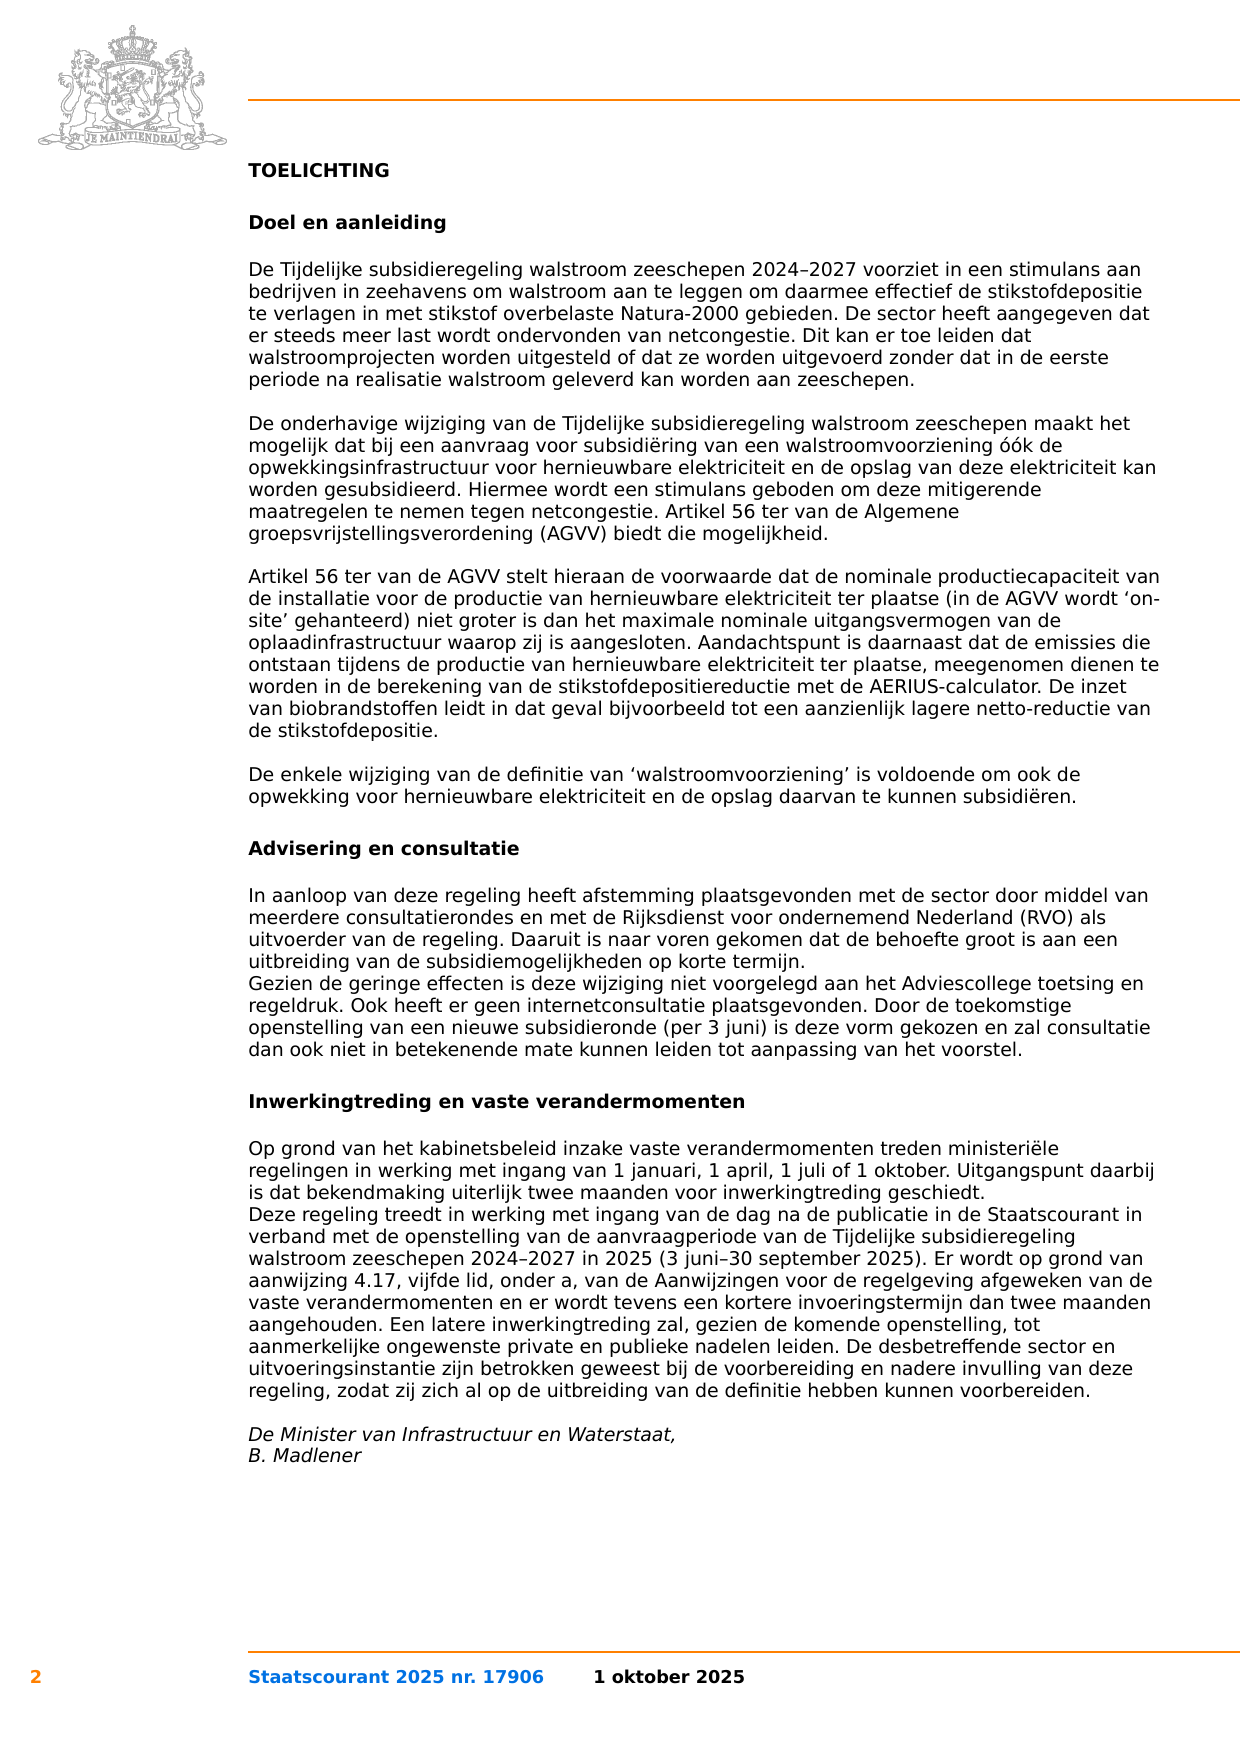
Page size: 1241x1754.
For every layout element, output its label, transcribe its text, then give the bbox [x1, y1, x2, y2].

text Gezien de geringe effecten is deze wijziging niet voorgelegd aan het Adviescollege toetsing en regeldruk. Ook heeft er geen internetconsultatie plaatsgevonden. Door de toekomstige openstelling van een nieuwe subsidieronde (per 3 juni) is deze vorm gekozen en zal consultatie dan ook niet in betekenende mate kunnen leiden tot aanpassing van het voorstel. [248, 973, 1163, 1061]
subtitle Advisering en consultatie [248, 838, 1163, 860]
text De onderhavige wijziging van de Tijdelijke subsidieregeling walstroom zeeschepen maakt het mogelijk dat bij een aanvraag voor subsidiëring van een walstroomvoorziening óók de opwekkingsinfrastructuur voor hernieuwbare elektriciteit en de opslag van deze elektriciteit kan worden gesubsidieerd. Hiermee wordt een stimulans geboden om deze mitigerende maatregelen te nemen tegen netcongestie. Artikel 56 ter van de Algemene groepsvrijstellingsverordening (AGVV) biedt die mogelijkheid. [248, 413, 1163, 544]
picture [38, 25, 227, 150]
subtitle Inwerkingtreding en vaste verandermomenten [248, 1091, 1163, 1113]
text De enkele wijziging van de definitie van ‘walstroomvoorziening’ is voldoende om ook de opwekking voor hernieuwbare elektriciteit en de opslag daarvan te kunnen subsidiëren. [248, 764, 1163, 808]
text In aanloop van deze regeling heeft afstemming plaatsgevonden met de sector door middel van meerdere consultatierondes en met de Rijksdienst voor ondernemend Nederland (RVO) als uitvoerder van de regeling. Daaruit is naar voren gekomen dat de behoefte groot is aan een uitbreiding van de subsidiemogelijkheden op korte termijn. [248, 885, 1163, 973]
text Artikel 56 ter van de AGVV stelt hieraan de voorwaarde dat de nominale productiecapaciteit van de installatie voor de productie van hernieuwbare elektriciteit ter plaatse (in de AGVV wordt ‘on-site’ gehanteerd) niet groter is dan het maximale nominale uitgangsvermogen van de oplaadinfrastructuur waarop zij is aangesloten. Aandachtspunt is daarnaast dat de emissies die ontstaan tijdens de productie van hernieuwbare elektriciteit ter plaatse, meegenomen dienen te worden in de berekening van de stikstofdepositiereductie met de AERIUS-calculator. De inzet van biobrandstoffen leidt in dat geval bijvoorbeeld tot een aanzienlijk lagere netto-reductie van de stikstofdepositie. [248, 566, 1163, 742]
text Op grond van het kabinetsbeleid inzake vaste verandermomenten treden ministeriële regelingen in werking met ingang van 1 januari, 1 april, 1 juli of 1 oktober. Uitgangspunt daarbij is dat bekendmaking uiterlijk twee maanden voor inwerkingtreding geschiedt. [248, 1138, 1163, 1204]
text De Tijdelijke subsidieregeling walstroom zeeschepen 2024–2027 voorziet in een stimulans aan bedrijven in zeehavens om walstroom aan te leggen om daarmee effectief de stikstofdepositie te verlagen in met stikstof overbelaste Natura-2000 gebieden. De sector heeft aangegeven dat er steeds meer last wordt ondervonden van netcongestie. Dit kan er toe leiden dat walstroomprojecten worden uitgesteld of dat ze worden uitgevoerd zonder dat in de eerste periode na realisatie walstroom geleverd kan worden aan zeeschepen. [248, 259, 1163, 391]
text Deze regeling treedt in werking met ingang van de dag na de publicatie in de Staatscourant in verband met de openstelling van de aanvraagperiode van de Tijdelijke subsidieregeling walstroom zeeschepen 2024–2027 in 2025 (3 juni–30 september 2025). Er wordt op grond van aanwijzing 4.17, vijfde lid, onder a, van de Aanwijzingen voor de regelgeving afgeweken van de vaste verandermomenten en er wordt tevens een kortere invoeringstermijn dan twee maanden aangehouden. Een latere inwerkingtreding zal, gezien de komende openstelling, tot aanmerkelijke ongewenste private en publieke nadelen leiden. De desbetreffende sector en uitvoeringsinstantie zijn betrokken geweest bij de voorbereiding en nadere invulling van deze regeling, zodat zij zich al op de uitbreiding van de definitie hebben kunnen voorbereiden. [248, 1204, 1163, 1402]
text De Minister van Infrastructuur en Waterstaat, B. Madlener [248, 1423, 1163, 1467]
subtitle TOELICHTING [248, 160, 1163, 182]
subtitle Doel en aanleiding [248, 212, 1163, 234]
